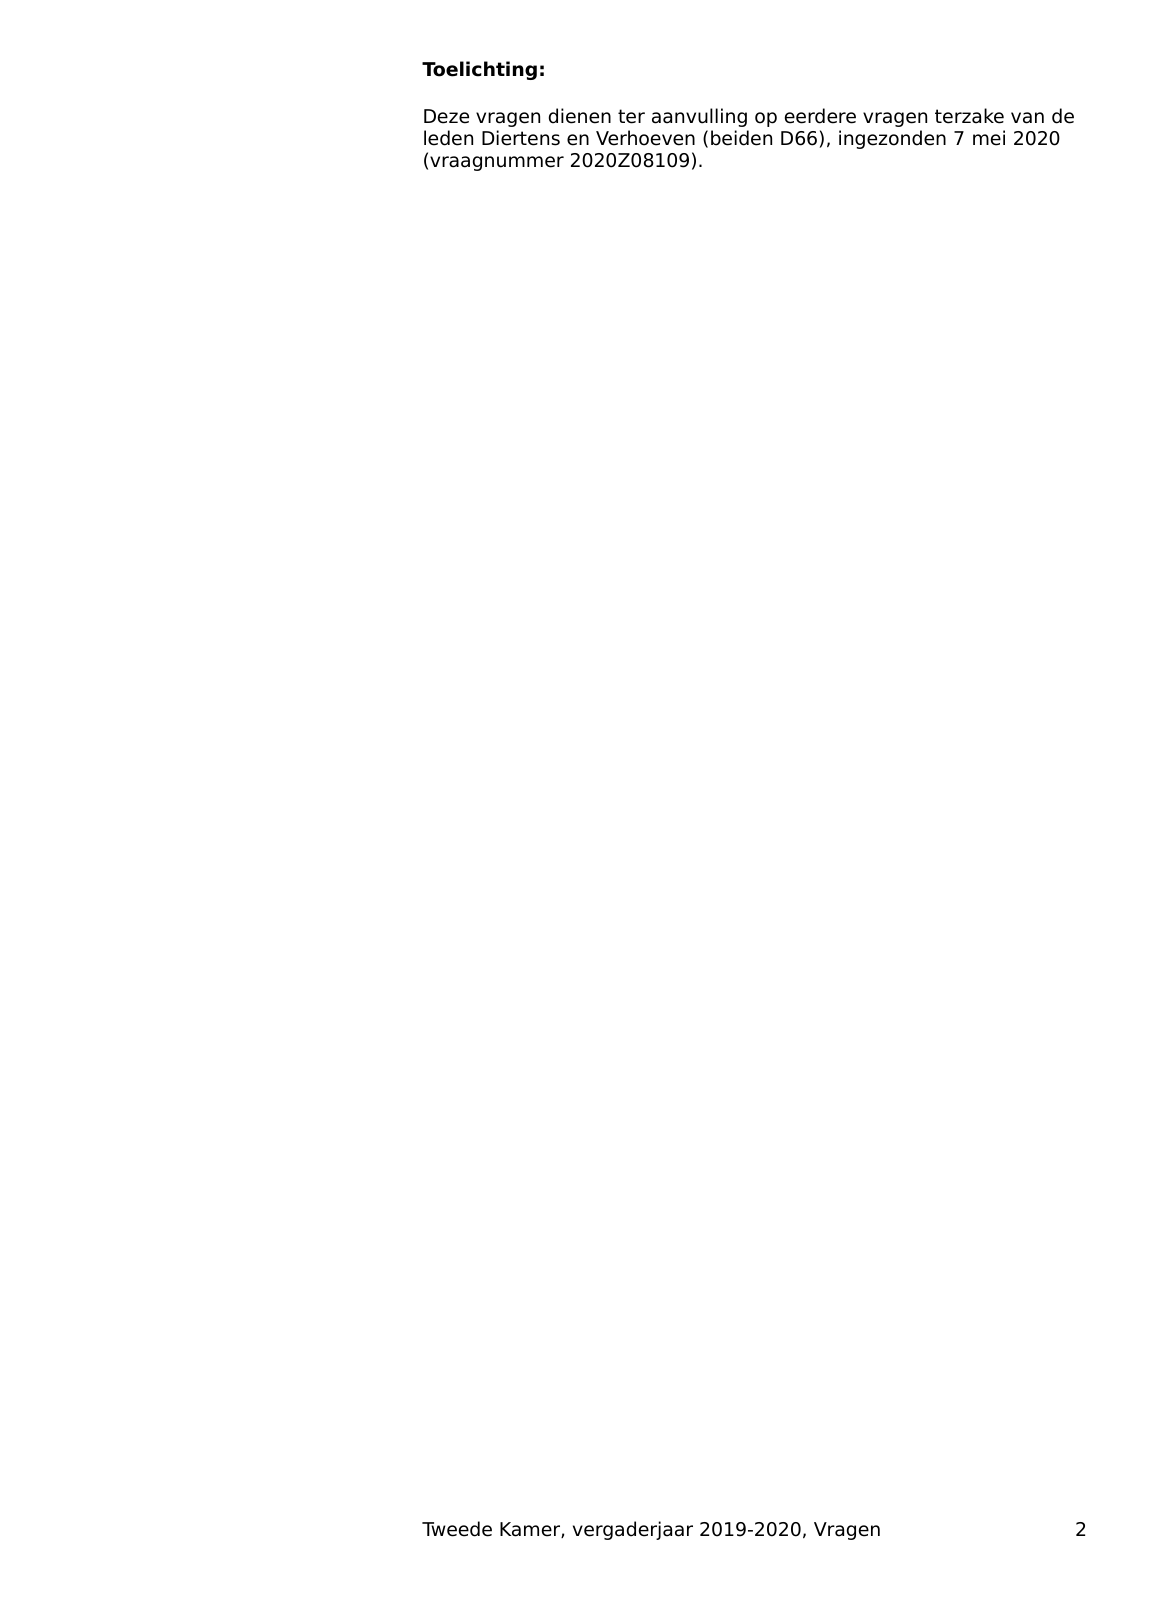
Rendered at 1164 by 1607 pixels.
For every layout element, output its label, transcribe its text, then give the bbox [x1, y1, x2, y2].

text Deze vragen dienen ter aanvulling op eerdere vragen terzake van de leden Diertens en Verhoeven (beiden D66), ingezonden 7 mei 2020 (vraagnummer 2020Z08109). [422, 106, 1087, 172]
subtitle Toelichting: [422, 59, 1087, 81]
